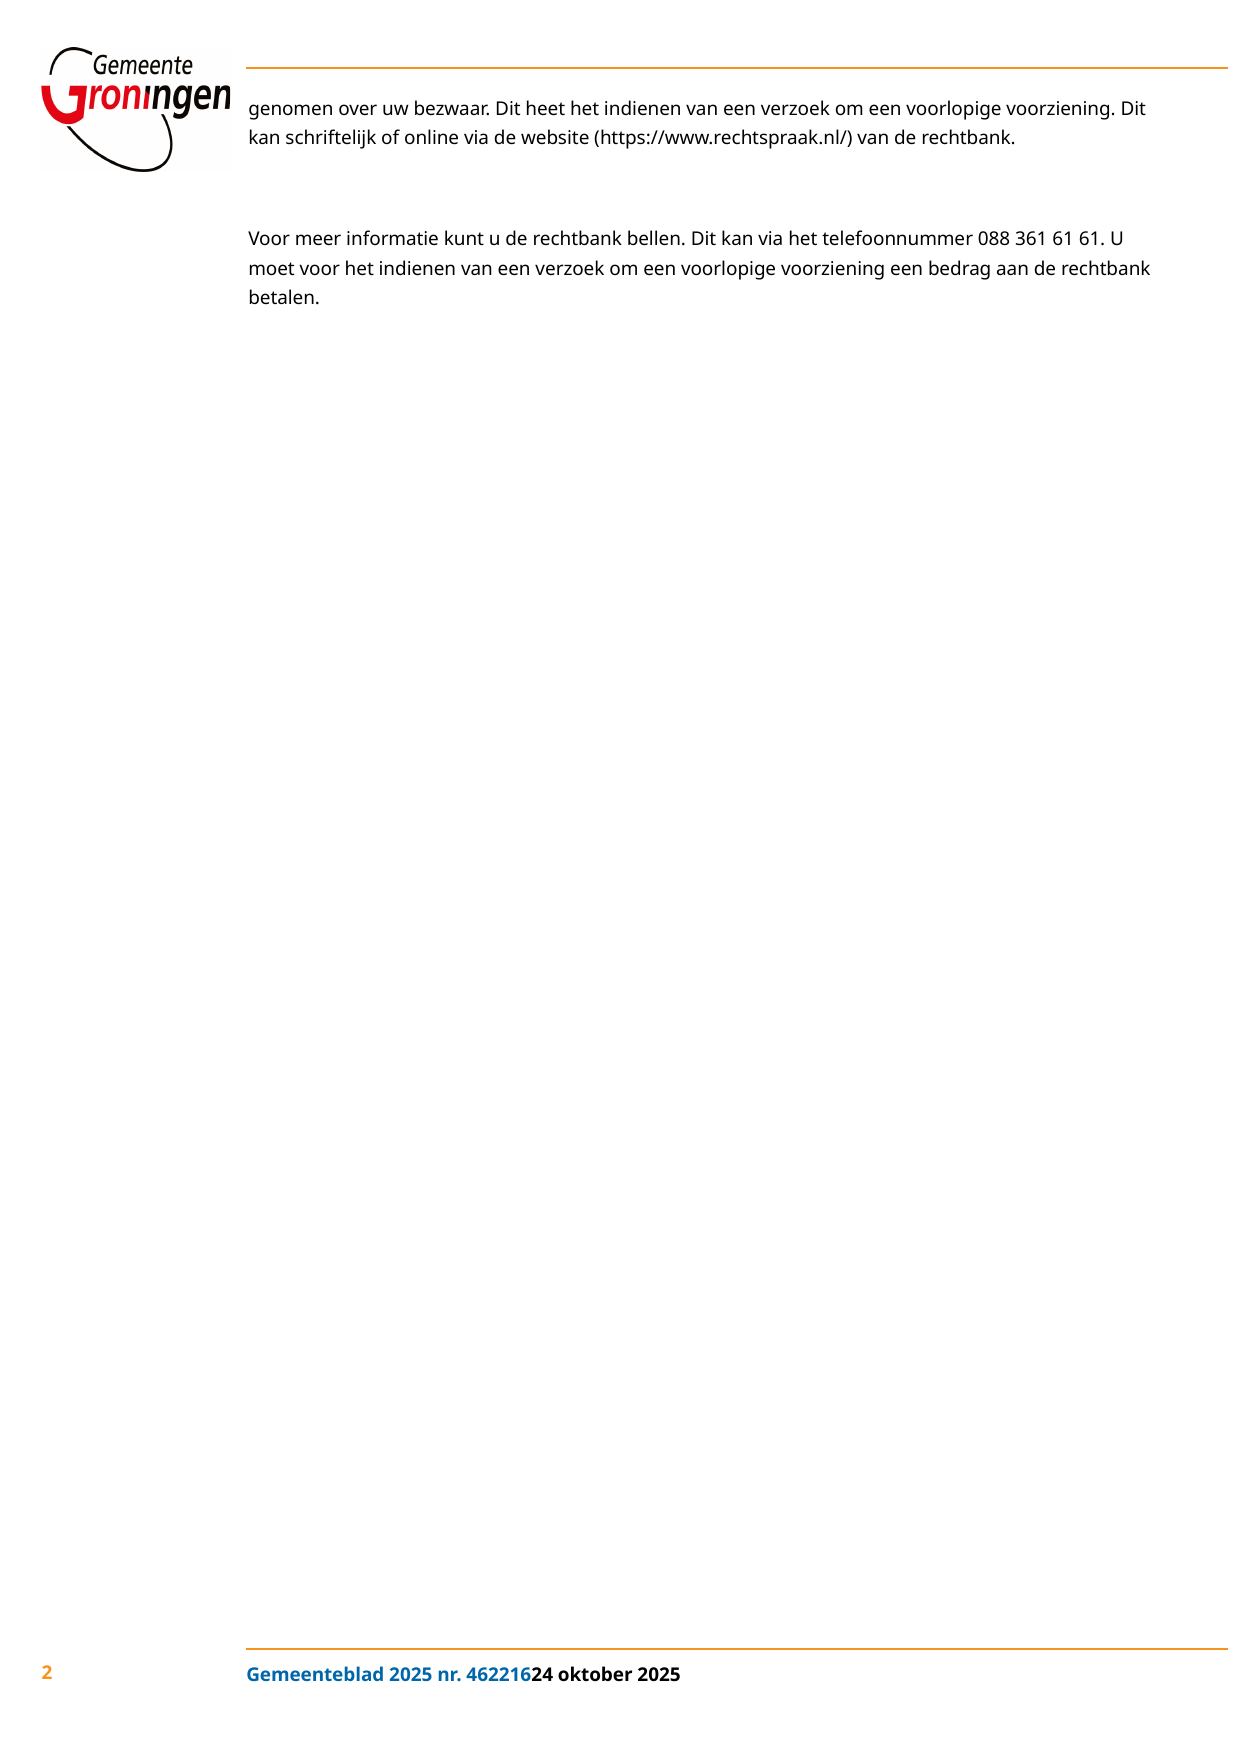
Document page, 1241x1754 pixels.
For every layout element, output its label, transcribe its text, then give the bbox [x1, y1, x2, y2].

picture [41, 47, 231, 172]
text Voor meer informatie kunt u de rechtbank bellen. Dit kan via het telefoonnummer 088 361 61 61. U moet voor het indienen van een verzoek om een voorlopige voorziening een bedrag aan de rechtbank betalen. [248, 225, 1152, 310]
text genomen over uw bezwaar. Dit heet het indienen van een verzoek om een voorlopige voorziening. Dit kan schriftelijk of online via de website (https://www.rechtspraak.nl/) van de rechtbank. [248, 95, 1152, 150]
